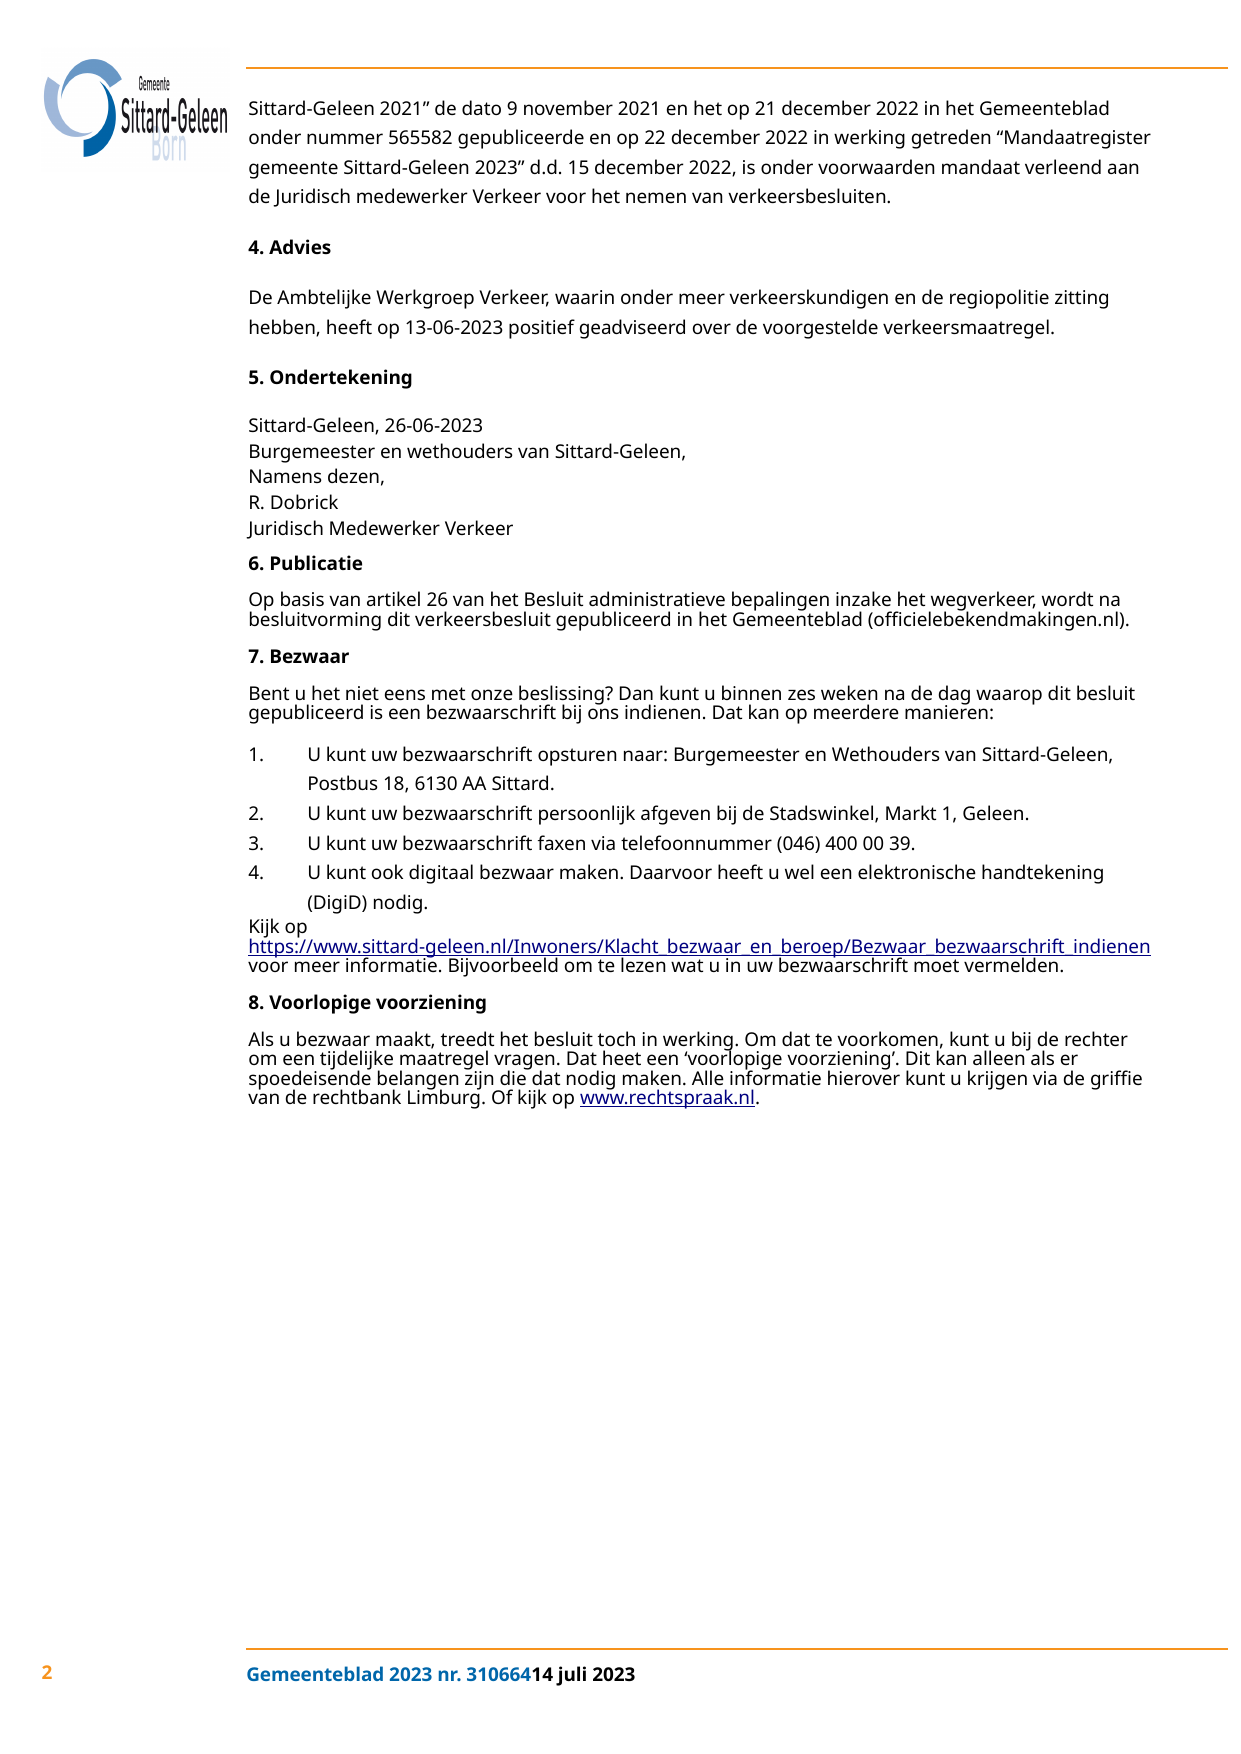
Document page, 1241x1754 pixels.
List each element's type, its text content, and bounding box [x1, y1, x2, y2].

text 6. Publicatie [248, 554, 1152, 574]
text Sittard-Geleen 2021” de dato 9 november 2021 en het op 21 december 2022 in het Gemeenteblad onder nummer 565582 gepubliceerde en op 22 december 2022 in werking getreden “Mandaatregister gemeente Sittard-Geleen 2023” d.d. 15 december 2022, is onder voorwaarden mandaat verleend aan de Juridisch medewerker Verkeer voor het nemen van verkeersbesluiten. [248, 95, 1152, 209]
text Kijk op https://www.sittard-geleen.nl/Inwoners/Klacht_bezwaar_en_beroep/Bezwaar_bezwaarschrift_indienen voor meer informatie. Bijvoorbeeld om te lezen wat u in uw bezwaarschrift moet vermelden. [248, 918, 1152, 976]
text Sittard-Geleen, 26-06-2023 [248, 412, 1152, 438]
text Als u bezwaar maakt, treedt het besluit toch in werking. Om dat te voorkomen, kunt u bij de rechter om een tijdelijke maatregel vragen. Dat heet een ‘voorlopige voorziening’. Dit kan alleen als er spoedeisende belangen zijn die dat nodig maken. Alle informatie hierover kunt u krijgen via de griffie van de rechtbank Limburg. Of kijk op www.rechtspraak.nl. [248, 1031, 1152, 1108]
list U kunt ook digitaal bezwaar maken. Daarvoor heeft u wel een elektronische handtekening (DigiD) nodig. [248, 859, 1152, 914]
text Juridisch Medewerker Verkeer [248, 515, 1152, 541]
text Bent u het niet eens met onze beslissing? Dan kunt u binnen zes weken na de dag waarop dit besluit gepubliceerd is een bezwaarschrift bij ons indienen. Dat kan op meerdere manieren: [248, 685, 1152, 723]
text Burgemeester en wethouders van Sittard-Geleen, [248, 438, 1152, 464]
text 5. Ondertekening [248, 364, 1152, 390]
text 8. Voorlopige voorziening [248, 994, 1152, 1013]
list U kunt uw bezwaarschrift faxen via telefoonnummer (046) 400 00 39. [248, 830, 1152, 855]
text De Ambtelijke Werkgroep Verkeer, waarin onder meer verkeerskundigen en de regiopolitie zitting hebben, heeft op 13-06-2023 positief geadviseerd over de voorgestelde verkeersmaatregel. [248, 284, 1152, 340]
text 7. Bezwaar [248, 648, 1152, 667]
list U kunt uw bezwaarschrift opsturen naar: Burgemeester en Wethouders van Sittard-Geleen, Postbus 18, 6130 AA Sittard. [248, 741, 1152, 796]
text Namens dezen, [248, 464, 1152, 489]
text 4. Advies [248, 234, 1152, 260]
text Op basis van artikel 26 van het Besluit administratieve bepalingen inzake het wegverkeer, wordt na besluitvorming dit verkeersbesluit gepubliceerd in het Gemeenteblad (officielebekendmakingen.nl). [248, 591, 1152, 630]
list U kunt uw bezwaarschrift persoonlijk afgeven bij de Stadswinkel, Markt 1, Geleen. [248, 800, 1152, 826]
picture [41, 47, 231, 172]
text R. Dobrick [248, 489, 1152, 515]
